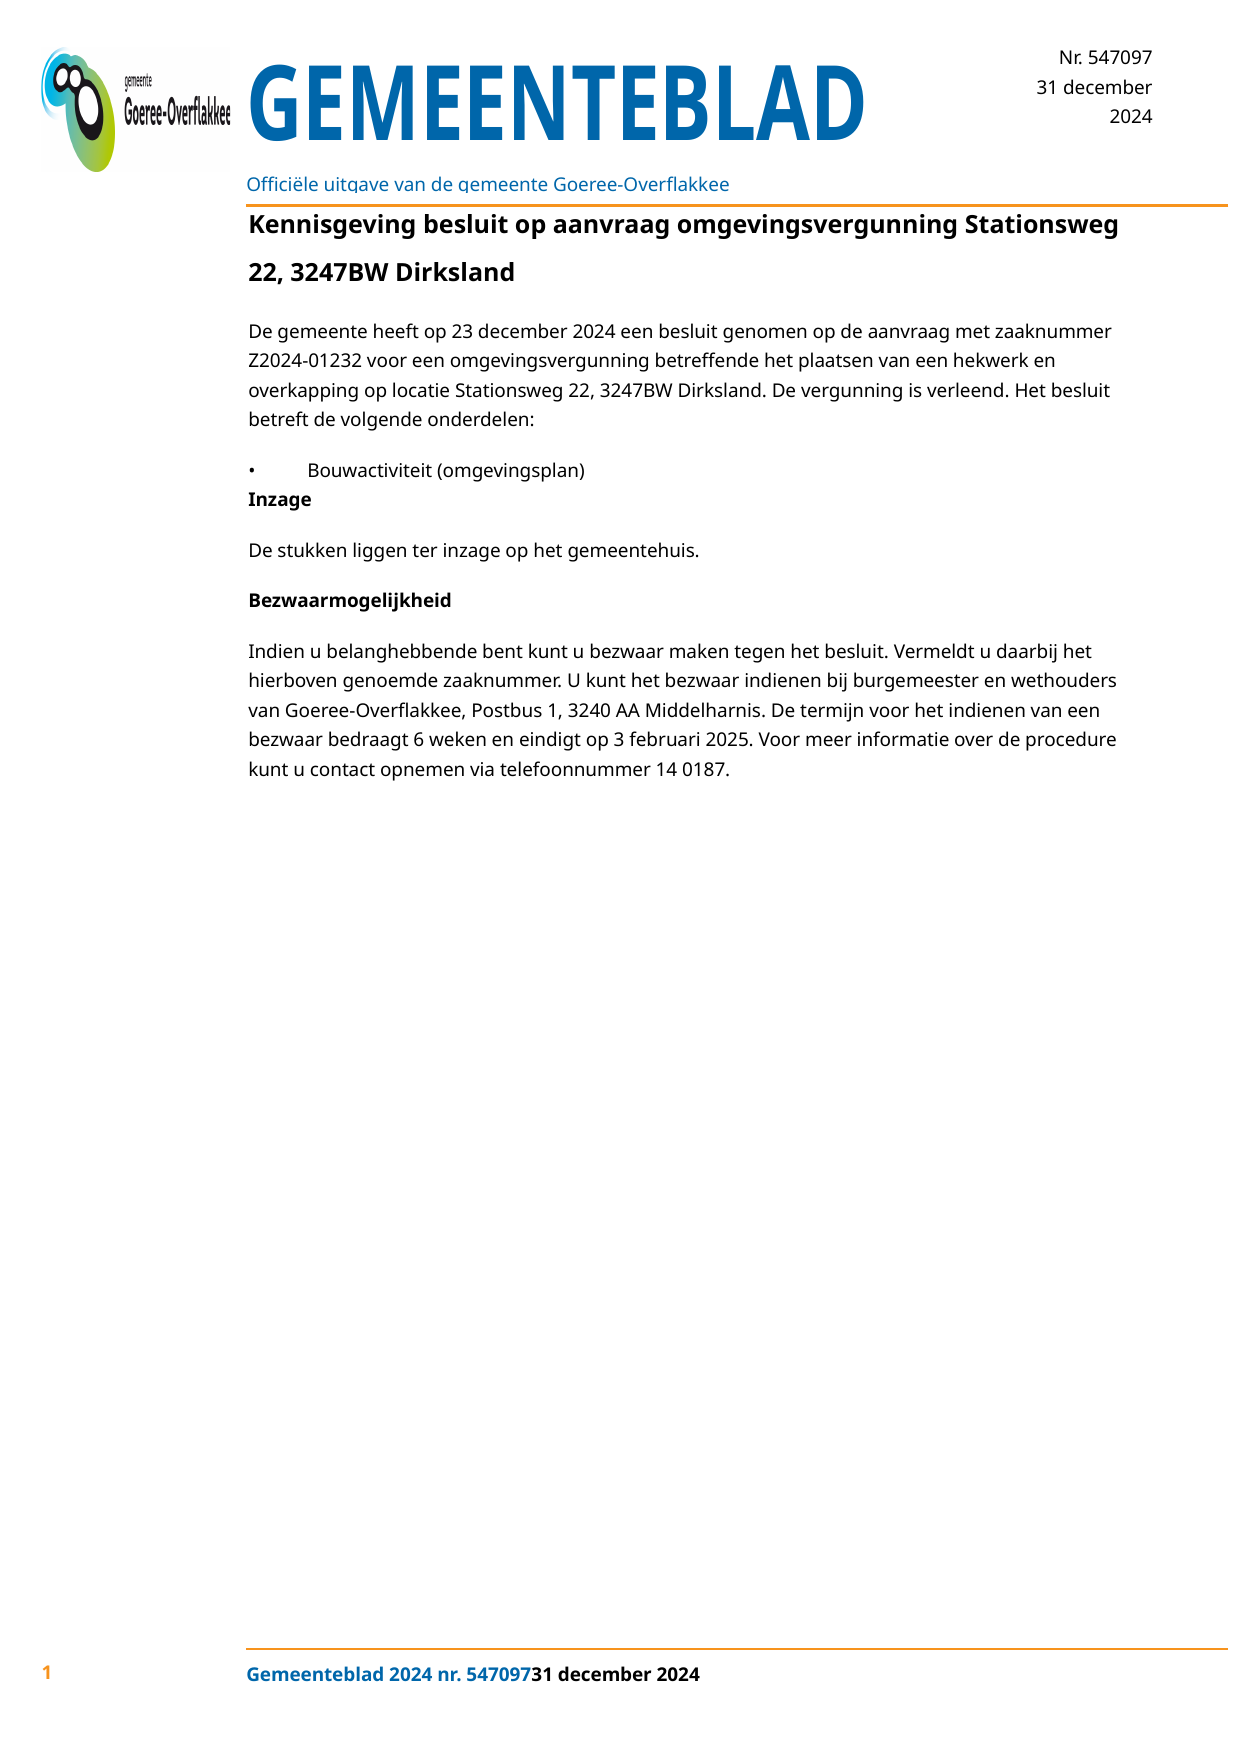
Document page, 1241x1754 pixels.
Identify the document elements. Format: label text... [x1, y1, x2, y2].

picture [41, 47, 231, 172]
text Bezwaarmogelijkheid [248, 587, 1152, 613]
list Bouwactiviteit (omgevingsplan) [248, 457, 1152, 483]
text De stukken liggen ter inzage op het gemeentehuis. [248, 537, 1152, 563]
text Kennisgeving besluit op aanvraag omgevingsvergunning Stationsweg 22, 3247BW Dirksland [248, 207, 1152, 288]
text De gemeente heeft op 23 december 2024 een besluit genomen op de aanvraag met zaaknummer Z2024-01232 voor een omgevingsvergunning betreffende het plaatsen van een hekwerk en overkapping op locatie Stationsweg 22, 3247BW Dirksland. De vergunning is verleend. Het besluit betreft de volgende onderdelen: [248, 318, 1152, 432]
text Inzage [248, 487, 1152, 512]
text Indien u belanghebbende bent kunt u bezwaar maken tegen het besluit. Vermeldt u daarbij het hierboven genoemde zaaknummer. U kunt het bezwaar indienen bij burgemeester en wethouders van Goeree-Overflakkee, Postbus 1, 3240 AA Middelharnis. De termijn voor het indienen van een bezwaar bedraagt 6 weken en eindigt op 3 februari 2025. Voor meer informatie over de procedure kunt u contact opnemen via telefoonnummer 14 0187. [248, 638, 1152, 782]
